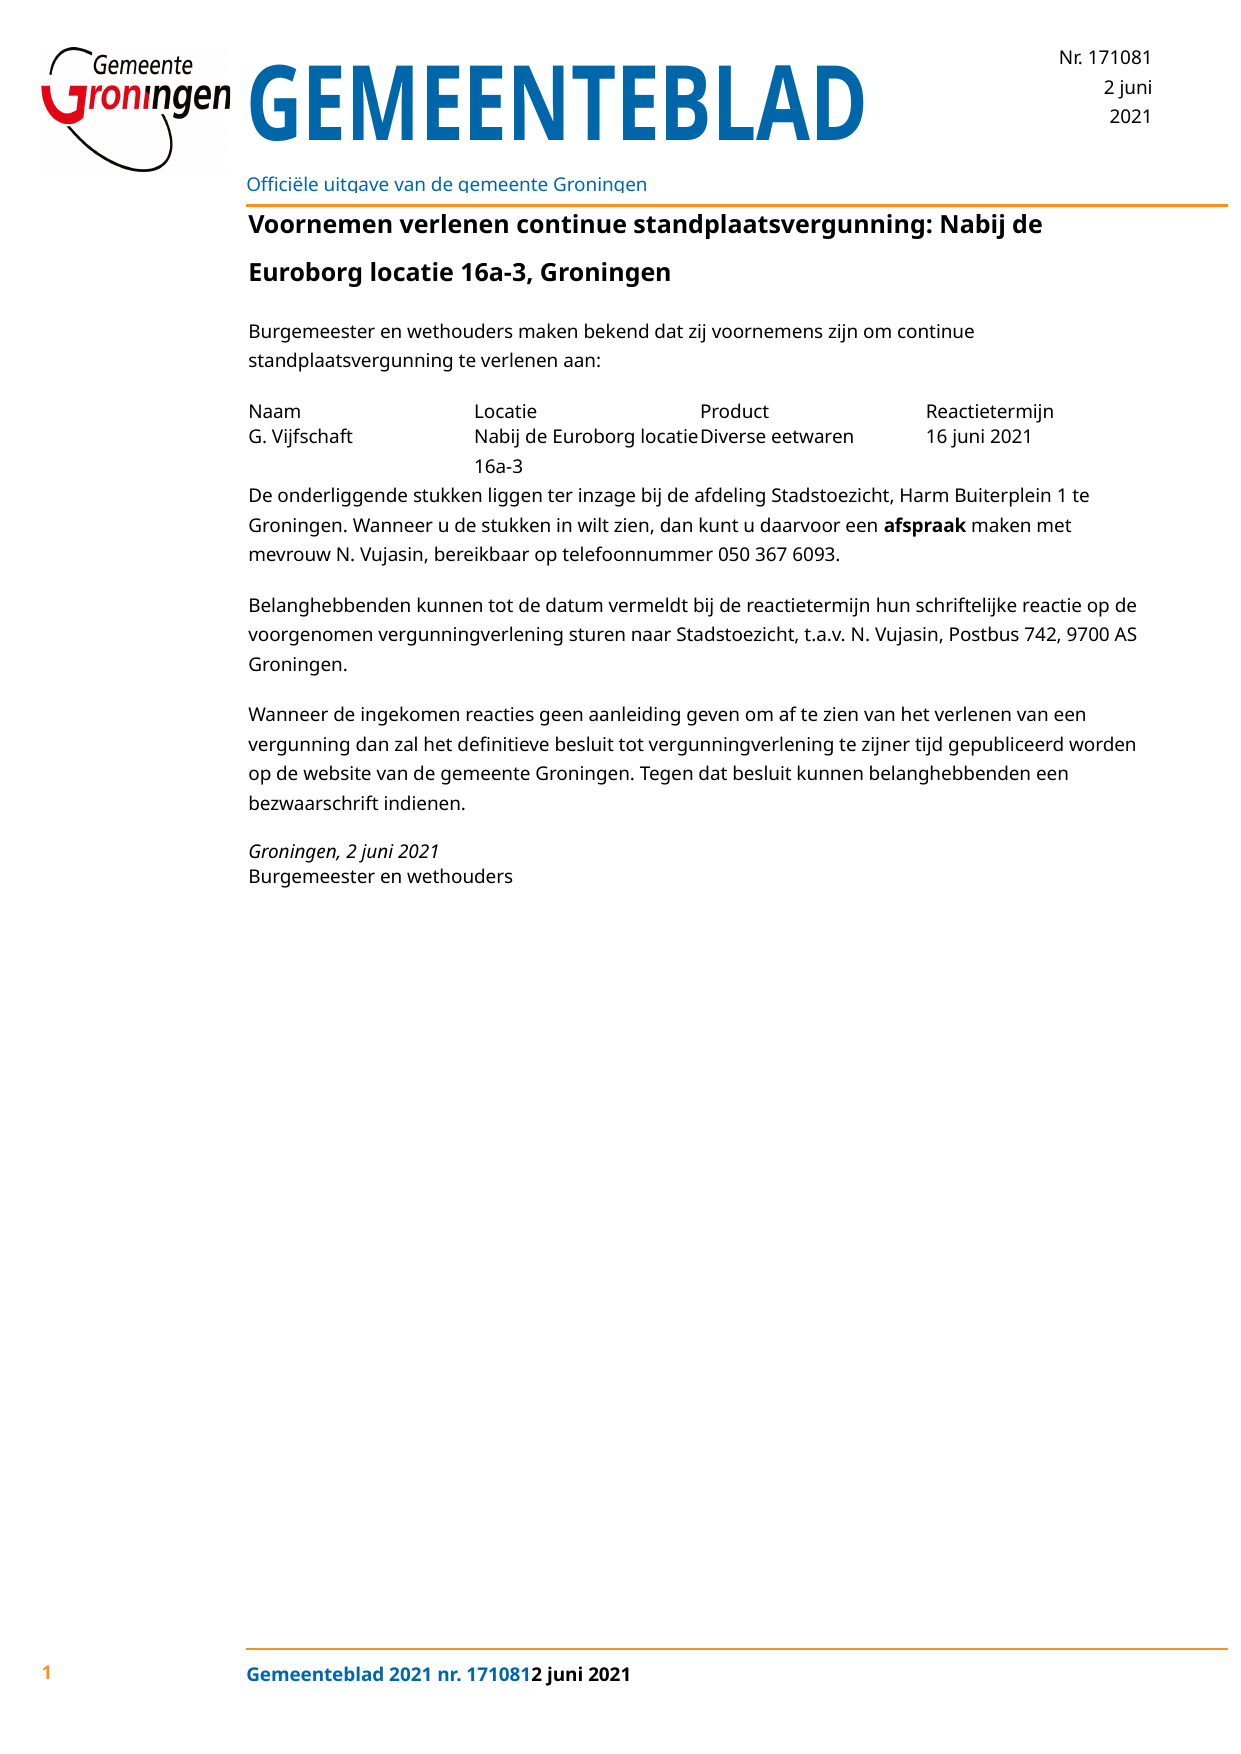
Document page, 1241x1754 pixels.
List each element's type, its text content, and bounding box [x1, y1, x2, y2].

picture [41, 47, 231, 172]
text Belanghebbenden kunnen tot de datum vermeldt bij de reactietermijn hun schriftelijke reactie op de voorgenomen vergunningverlening sturen naar Stadstoezicht, t.a.v. N. Vujasin, Postbus 742, 9700 AS Groningen. [248, 592, 1152, 677]
text Burgemeester en wethouders [248, 864, 1152, 889]
table_cell Diverse eetwaren [700, 424, 926, 479]
text Wanneer de ingekomen reacties geen aanleiding geven om af te zien van het verlenen van een vergunning dan zal het definitieve besluit tot vergunningverlening te zijner tijd gepubliceerd worden op de website van de gemeente Groningen. Tegen dat besluit kunnen belanghebbenden een bezwaarschrift indienen. [248, 701, 1152, 816]
table_header Locatie [474, 398, 700, 424]
table_header Naam [248, 398, 474, 424]
table_header Reactietermijn [926, 398, 1152, 424]
table_cell 16 juni 2021 [926, 424, 1152, 479]
text Burgemeester en wethouders maken bekend dat zij voornemens zijn om continue standplaatsvergunning te verlenen aan: [248, 318, 1152, 373]
table_header Product [700, 398, 926, 424]
text Groningen, 2 juni 2021 [248, 838, 1152, 864]
text De onderliggende stukken liggen ter inzage bij de afdeling Stadstoezicht, Harm Buiterplein 1 te Groningen. Wanneer u de stukken in wilt zien, dan kunt u daarvoor een afspraak maken met mevrouw N. Vujasin, bereikbaar op telefoonnummer 050 367 6093. [248, 482, 1152, 567]
table_cell Nabij de Euroborg locatie 16a-3 [474, 424, 700, 479]
table_cell G. Vijfschaft [248, 424, 474, 479]
text Voornemen verlenen continue standplaatsvergunning: Nabij de Euroborg locatie 16a-3, Groningen [248, 207, 1152, 288]
